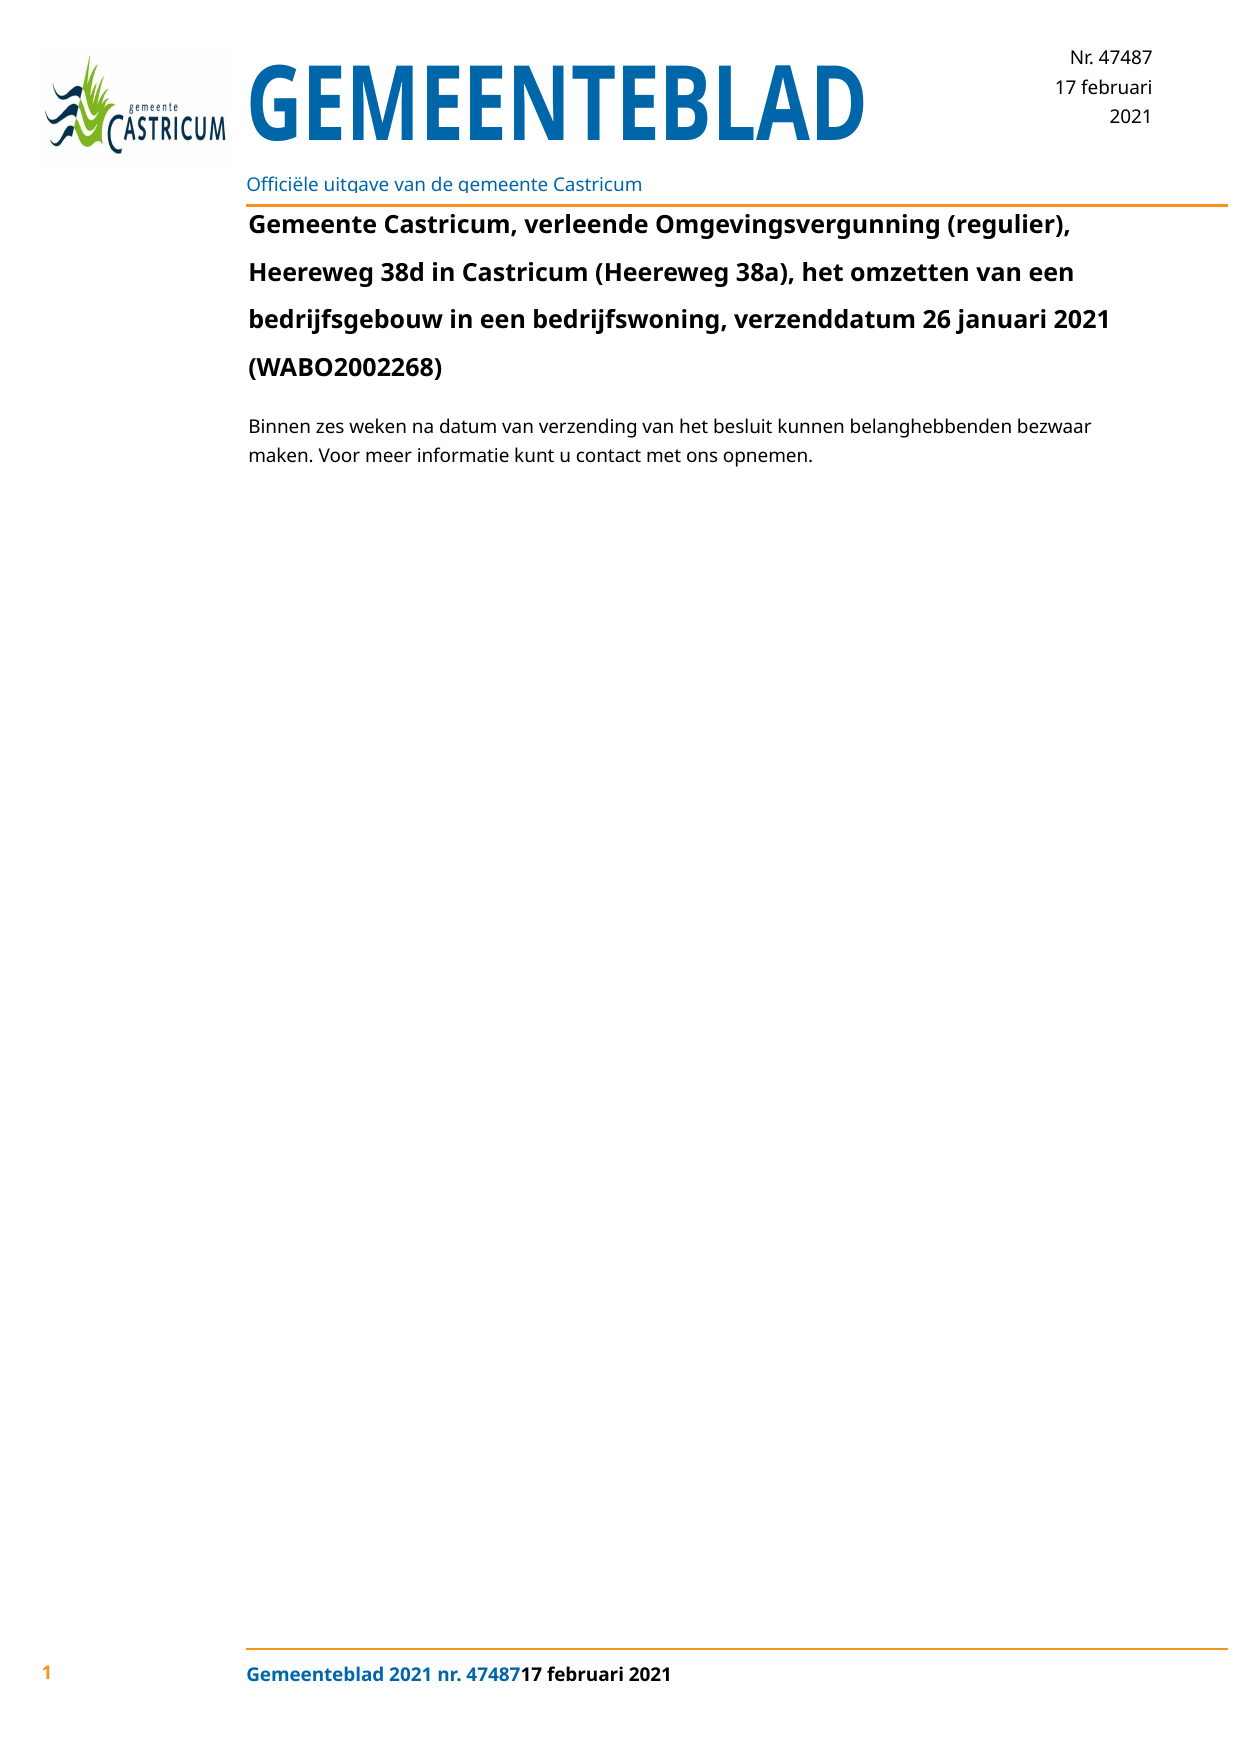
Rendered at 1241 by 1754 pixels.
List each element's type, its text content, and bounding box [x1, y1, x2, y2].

text Gemeente Castricum, verleende Omgevingsvergunning (regulier), Heereweg 38d in Castricum (Heereweg 38a), het omzetten van een bedrijfsgebouw in een bedrijfswoning, verzenddatum 26 januari 2021 (WABO2002268) [248, 207, 1152, 384]
picture [41, 47, 231, 172]
text Binnen zes weken na datum van verzending van het besluit kunnen belanghebbenden bezwaar maken. Voor meer informatie kunt u contact met ons opnemen. [248, 413, 1152, 468]
